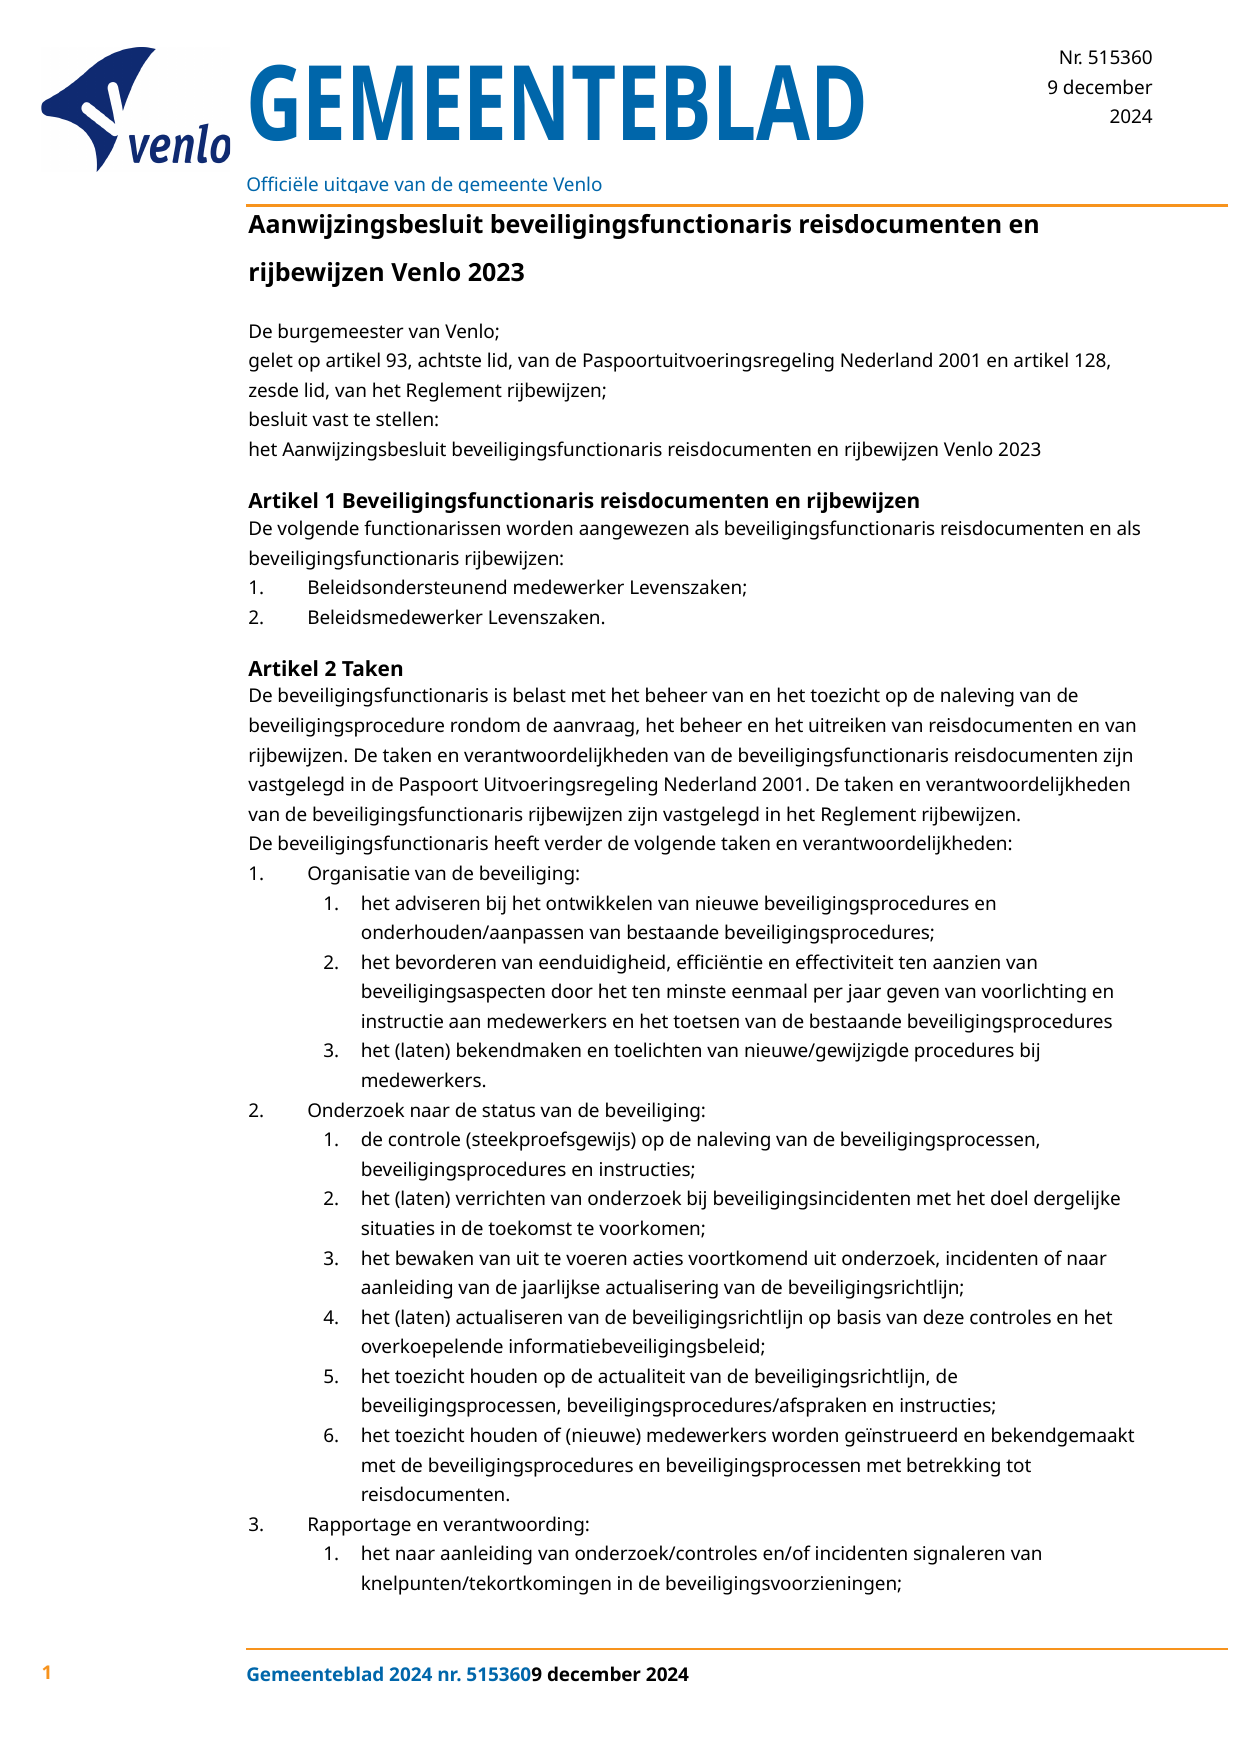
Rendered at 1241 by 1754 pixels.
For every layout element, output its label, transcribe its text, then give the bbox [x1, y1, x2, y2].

list Beleidsmedewerker Levenszaken. [248, 604, 1152, 629]
list het adviseren bij het ontwikkelen van nieuwe beveiligingsprocedures en onderhouden/aanpassen van bestaande beveiligingsprocedures; [323, 890, 1152, 945]
list het bevorderen van eenduidigheid, efficiëntie en effectiviteit ten aanzien van beveiligingsaspecten door het ten minste eenmaal per jaar geven van voorlichting en instructie aan medewerkers en het toetsen van de bestaande beveiligingsprocedures [323, 949, 1152, 1034]
list Onderzoek naar de status van de beveiliging: [248, 1097, 1152, 1123]
text De beveiligingsfunctionaris is belast met het beheer van en het toezicht op de naleving van de beveiligingsprocedure rondom de aanvraag, het beheer en het uitreiken van reisdocumenten en van rijbewijzen. De taken en verantwoordelijkheden van de beveiligingsfunctionaris reisdocumenten zijn vastgelegd in de Paspoort Uitvoeringsregeling Nederland 2001. De taken en verantwoordelijkheden van de beveiligingsfunctionaris rijbewijzen zijn vastgelegd in het Reglement rijbewijzen. [248, 683, 1152, 827]
text Aanwijzingsbesluit beveiligingsfunctionaris reisdocumenten en rijbewijzen Venlo 2023 [248, 207, 1152, 288]
list het (laten) bekendmaken en toelichten van nieuwe/gewijzigde procedures bij medewerkers. [323, 1038, 1152, 1093]
text De volgende functionarissen worden aangewezen als beveiligingsfunctionaris reisdocumenten en als beveiligingsfunctionaris rijbewijzen: [248, 515, 1152, 570]
text De burgemeester van Venlo; [248, 318, 1152, 344]
list het (laten) actualiseren van de beveiligingsrichtlijn op basis van deze controles en het overkoepelende informatiebeveiligingsbeleid; [323, 1304, 1152, 1359]
list het naar aanleiding van onderzoek/controles en/of incidenten signaleren van knelpunten/tekortkomingen in de beveiligingsvoorzieningen; [323, 1541, 1152, 1596]
text Artikel 1 Beveiligingsfunctionaris reisdocumenten en rijbewijzen [248, 487, 1152, 515]
text gelet op artikel 93, achtste lid, van de Paspoortuitvoeringsregeling Nederland 2001 en artikel 128, zesde lid, van het Reglement rijbewijzen; [248, 347, 1152, 403]
list Rapportage en verantwoording: [248, 1511, 1152, 1537]
picture [41, 47, 231, 172]
list de controle (steekproefsgewijs) op de naleving van de beveiligingsprocessen, beveiligingsprocedures en instructies; [323, 1126, 1152, 1182]
list het toezicht houden of (nieuwe) medewerkers worden geïnstrueerd en bekendgemaakt met de beveiligingsprocedures en beveiligingsprocessen met betrekking tot reisdocumenten. [323, 1422, 1152, 1507]
text het Aanwijzingsbesluit beveiligingsfunctionaris reisdocumenten en rijbewijzen Venlo 2023 [248, 436, 1152, 462]
text Artikel 2 Taken [248, 654, 1152, 683]
text De beveiligingsfunctionaris heeft verder de volgende taken en verantwoordelijkheden: [248, 831, 1152, 856]
list het (laten) verrichten van onderzoek bij beveiligingsincidenten met het doel dergelijke situaties in de toekomst te voorkomen; [323, 1186, 1152, 1241]
list het bewaken van uit te voeren acties voortkomend uit onderzoek, incidenten of naar aanleiding van de jaarlijkse actualisering van de beveiligingsrichtlijn; [323, 1245, 1152, 1300]
list het toezicht houden op de actualiteit van de beveiligingsrichtlijn, de beveiligingsprocessen, beveiligingsprocedures/afspraken en instructies; [323, 1363, 1152, 1418]
text besluit vast te stellen: [248, 407, 1152, 432]
list Beleidsondersteunend medewerker Levenszaken; [248, 574, 1152, 600]
list Organisatie van de beveiliging: [248, 860, 1152, 886]
